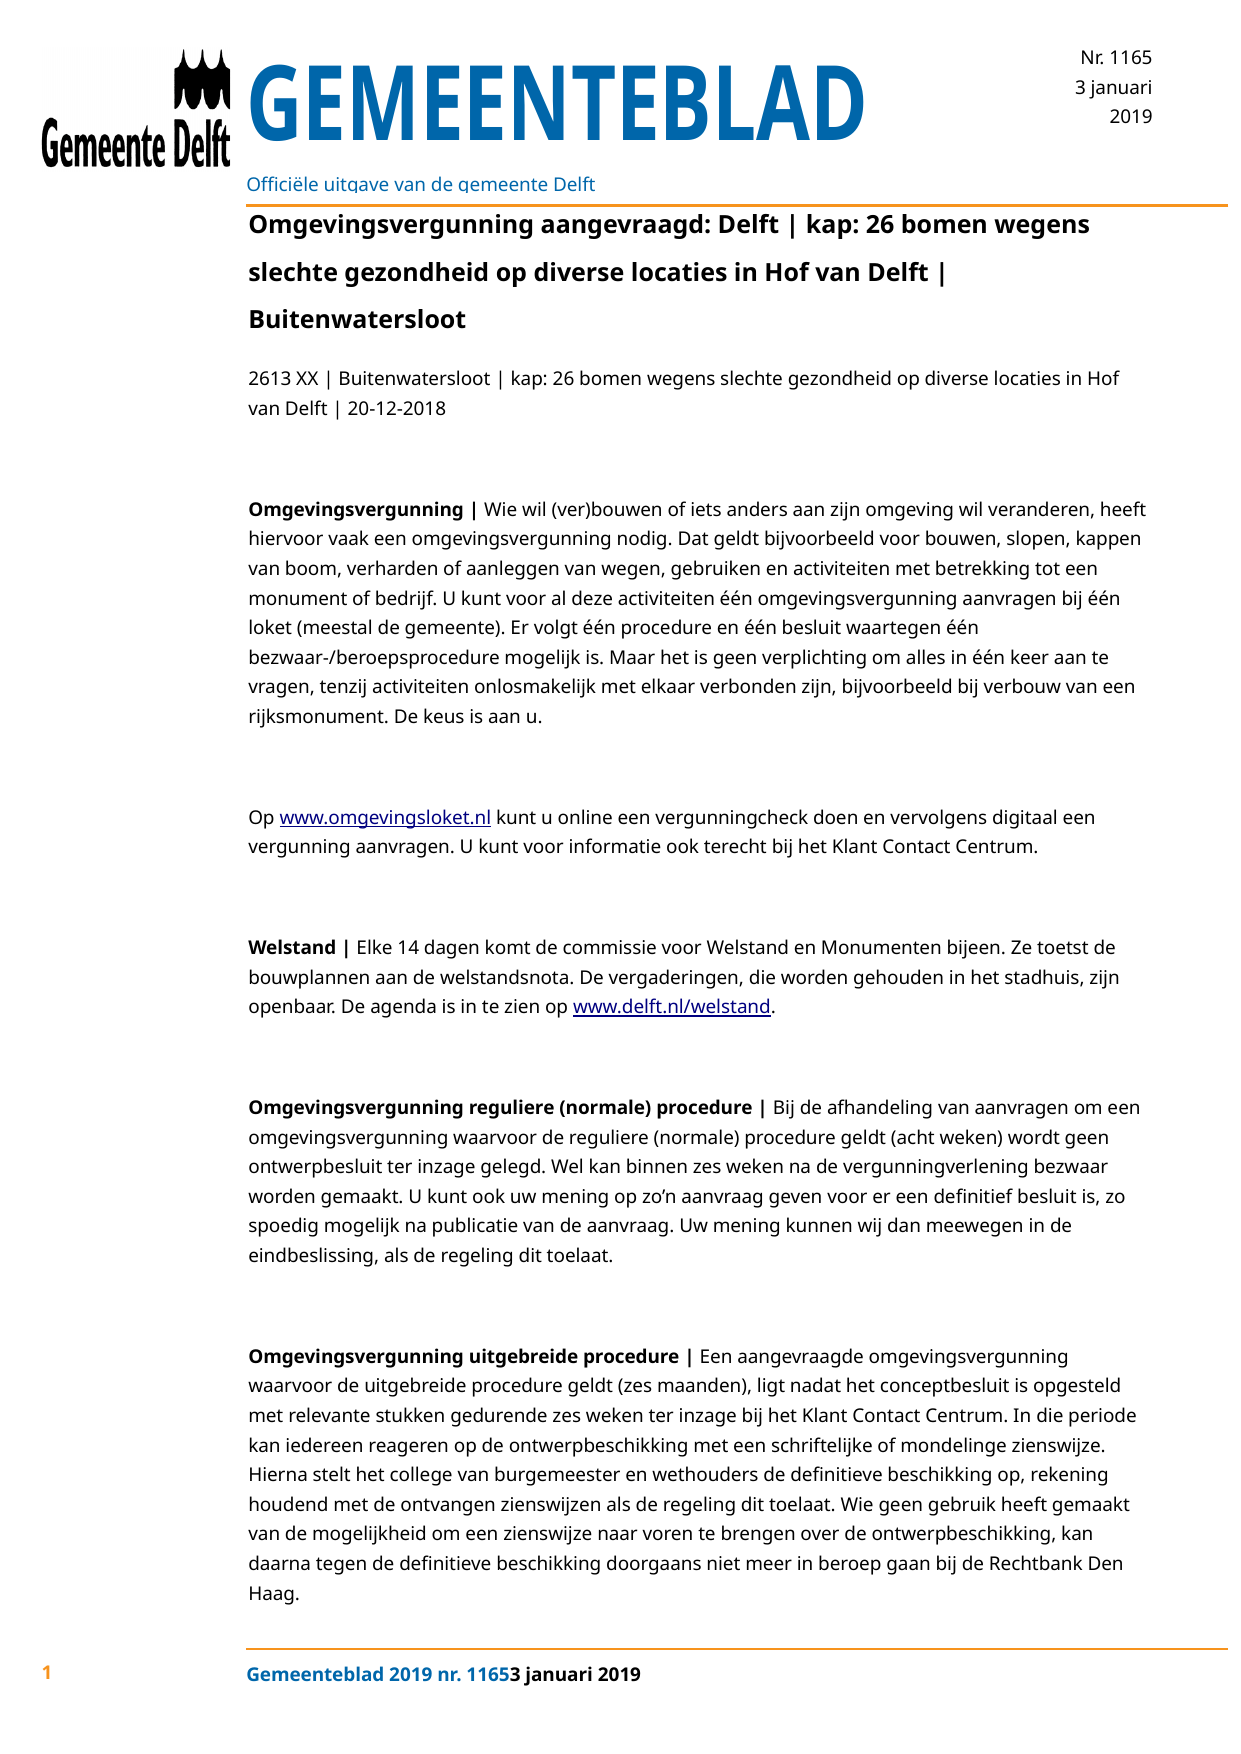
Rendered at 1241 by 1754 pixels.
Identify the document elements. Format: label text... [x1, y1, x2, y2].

text Omgevingsvergunning | Wie wil (ver)bouwen of iets anders aan zijn omgeving wil veranderen, heeft hiervoor vaak een omgevingsvergunning nodig. Dat geldt bijvoorbeeld voor bouwen, slopen, kappen van boom, verharden of aanleggen van wegen, gebruiken en activiteiten met betrekking tot een monument of bedrijf. U kunt voor al deze activiteiten één omgevingsvergunning aanvragen bij één loket (meestal de gemeente). Er volgt één procedure en één besluit waartegen één bezwaar-/beroepsprocedure mogelijk is. Maar het is geen verplichting om alles in één keer aan te vragen, tenzij activiteiten onlosmakelijk met elkaar verbonden zijn, bijvoorbeeld bij verbouw van een rijksmonument. De keus is aan u. [248, 496, 1152, 729]
text Welstand | Elke 14 dagen komt de commissie voor Welstand en Monumenten bijeen. Ze toetst de bouwplannen aan de welstandsnota. De vergaderingen, die worden gehouden in het stadhuis, zijn openbaar. De agenda is in te zien op www.delft.nl/welstand. [248, 934, 1152, 1019]
text Omgevingsvergunning aangevraagd: Delft | kap: 26 bomen wegens slechte gezondheid op diverse locaties in Hof van Delft | Buitenwatersloot [248, 207, 1152, 336]
text Op www.omgevingsloket.nl kunt u online een vergunningcheck doen en vervolgens digitaal een vergunning aanvragen. U kunt voor informatie ook terecht bij het Klant Contact Centrum. [248, 804, 1152, 859]
text Omgevingsvergunning uitgebreide procedure | Een aangevraagde omgevingsvergunning waarvoor de uitgebreide procedure geldt (zes maanden), ligt nadat het conceptbesluit is opgesteld met relevante stukken gedurende zes weken ter inzage bij het Klant Contact Centrum. In die periode kan iedereen reageren op de ontwerpbeschikking met een schriftelijke of mondelinge zienswijze. Hierna stelt het college van burgemeester en wethouders de definitieve beschikking op, rekening houdend met de ontvangen zienswijzen als de regeling dit toelaat. Wie geen gebruik heeft gemaakt van de mogelijkheid om een zienswijze naar voren te brengen over de ontwerpbeschikking, kan daarna tegen de definitieve beschikking doorgaans niet meer in beroep gaan bij de Rechtbank Den Haag. [248, 1343, 1152, 1605]
text Omgevingsvergunning reguliere (normale) procedure | Bij de afhandeling van aanvragen om een omgevingsvergunning waarvoor de reguliere (normale) procedure geldt (acht weken) wordt geen ontwerpbesluit ter inzage gelegd. Wel kan binnen zes weken na de vergunningverlening bezwaar worden gemaakt. U kunt ook uw mening op zo’n aanvraag geven voor er een definitief besluit is, zo spoedig mogelijk na publicatie van de aanvraag. Uw mening kunnen wij dan meewegen in de eindbeslissing, als de regeling dit toelaat. [248, 1094, 1152, 1268]
picture [41, 47, 231, 172]
text 2613 XX | Buitenwatersloot | kap: 26 bomen wegens slechte gezondheid op diverse locaties in Hof van Delft | 20-12-2018 [248, 366, 1152, 421]
